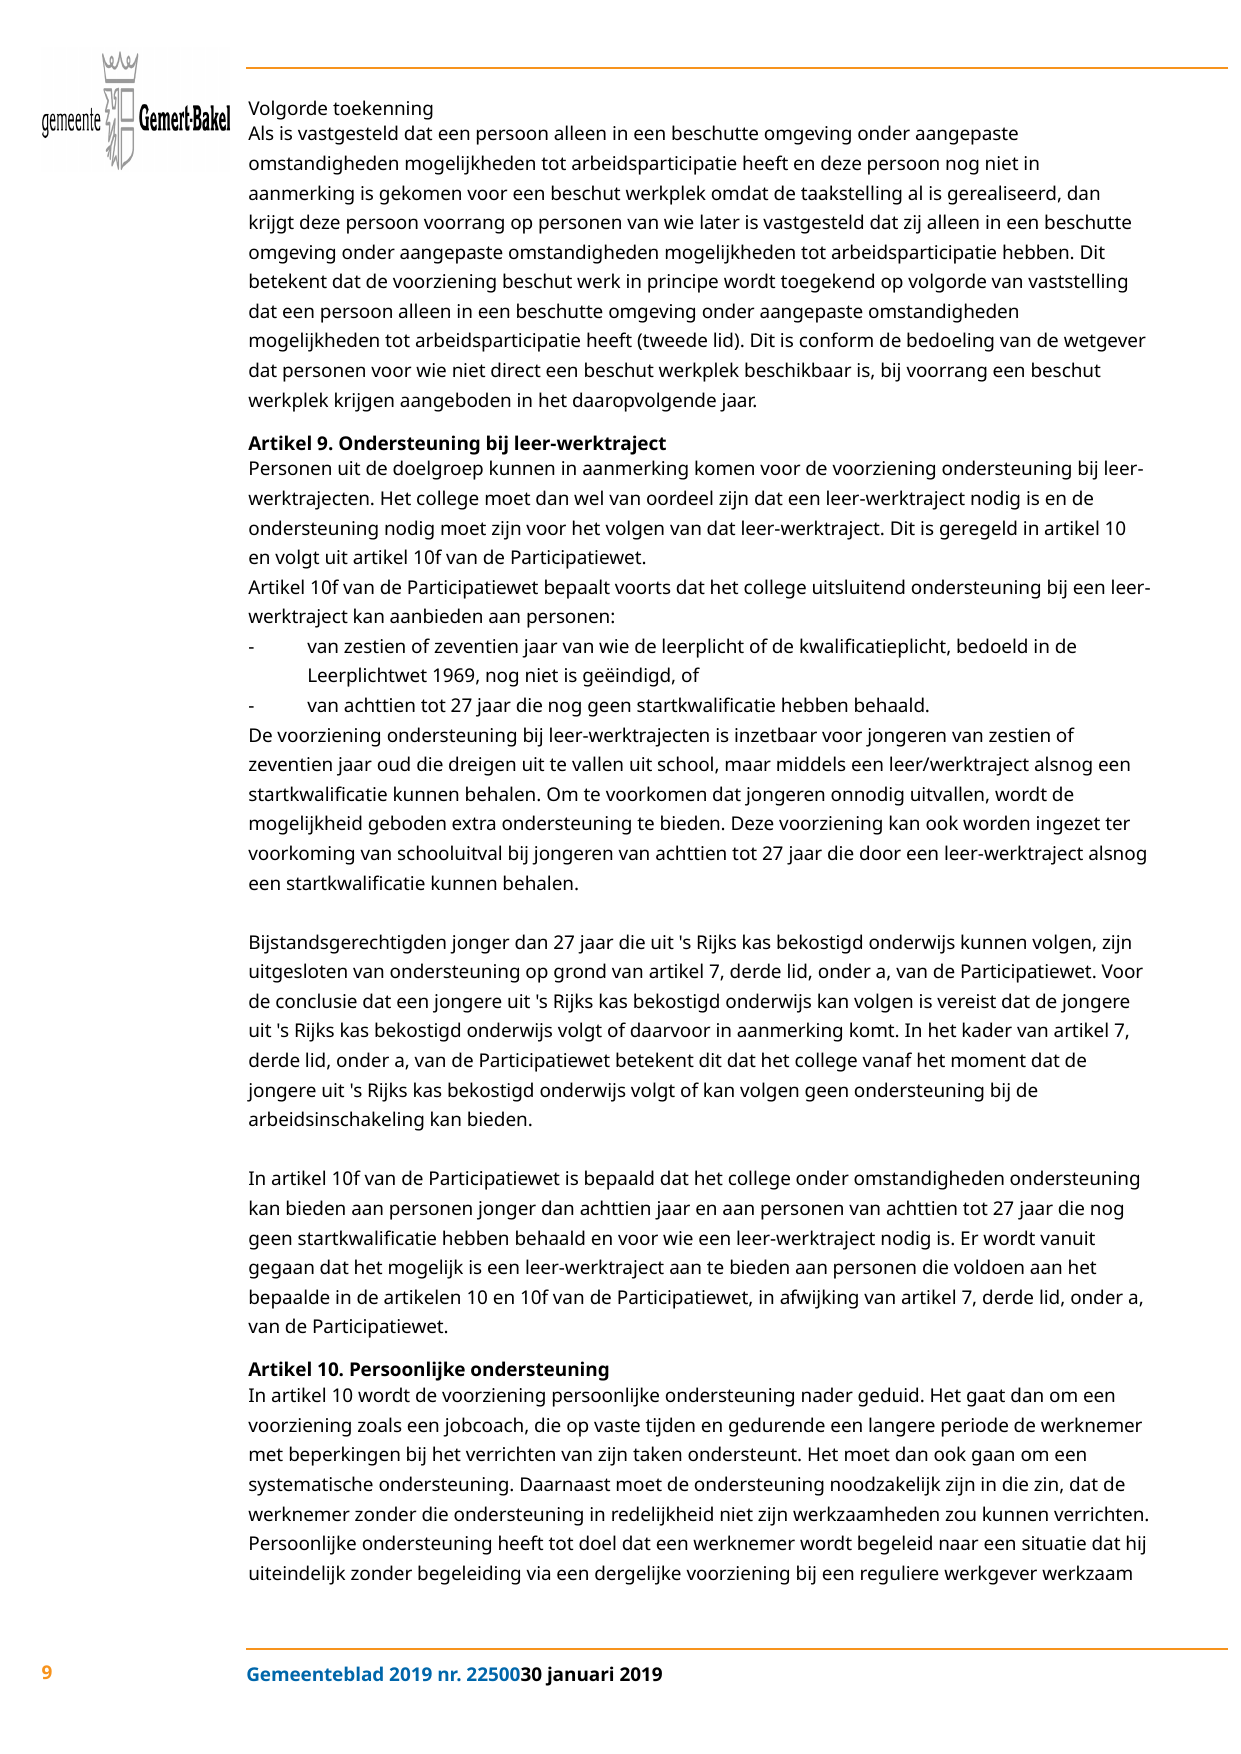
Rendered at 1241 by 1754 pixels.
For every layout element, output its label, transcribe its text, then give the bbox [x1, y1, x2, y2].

text Bijstandsgerechtigden jonger dan 27 jaar die uit 's Rijks kas bekostigd onderwijs kunnen volgen, zijn uitgesloten van ondersteuning op grond van artikel 7, derde lid, onder a, van de Participatiewet. Voor de conclusie dat een jongere uit 's Rijks kas bekostigd onderwijs kan volgen is vereist dat de jongere uit 's Rijks kas bekostigd onderwijs volgt of daarvoor in aanmerking komt. In het kader van artikel 7, derde lid, onder a, van de Participatiewet betekent dit dat het college vanaf het moment dat de jongere uit 's Rijks kas bekostigd onderwijs volgt of kan volgen geen ondersteuning bij de arbeidsinschakeling kan bieden. [248, 929, 1152, 1132]
text In artikel 10 wordt de voorziening persoonlijke ondersteuning nader geduid. Het gaat dan om een voorziening zoals een jobcoach, die op vaste tijden en gedurende een langere periode de werknemer met beperkingen bij het verrichten van zijn taken ondersteunt. Het moet dan ook gaan om een systematische ondersteuning. Daarnaast moet de ondersteuning noodzakelijk zijn in die zin, dat de werknemer zonder die ondersteuning in redelijkheid niet zijn werkzaamheden zou kunnen verrichten. Persoonlijke ondersteuning heeft tot doel dat een werknemer wordt begeleid naar een situatie dat hij uiteindelijk zonder begeleiding via een dergelijke voorziening bij een reguliere werkgever werkzaam [248, 1382, 1152, 1586]
text Artikel 10. Persoonlijke ondersteuning [248, 1357, 1152, 1382]
picture [41, 47, 231, 172]
list van zestien of zeventien jaar van wie de leerplicht of de kwalificatieplicht, bedoeld in de Leerplichtwet 1969, nog niet is geëindigd, of [248, 633, 1152, 688]
text Artikel 9. Ondersteuning bij leer-werktraject [248, 430, 1152, 456]
text In artikel 10f van de Participatiewet is bepaald dat het college onder omstandigheden ondersteuning kan bieden aan personen jonger dan achttien jaar en aan personen van achttien tot 27 jaar die nog geen startkwalificatie hebben behaald en voor wie een leer-werktraject nodig is. Er wordt vanuit gegaan dat het mogelijk is een leer-werktraject aan te bieden aan personen die voldoen aan het bepaalde in de artikelen 10 en 10f van de Participatiewet, in afwijking van artikel 7, derde lid, onder a, van de Participatiewet. [248, 1166, 1152, 1339]
text De voorziening ondersteuning bij leer-werktrajecten is inzetbaar voor jongeren van zestien of zeventien jaar oud die dreigen uit te vallen uit school, maar middels een leer/werktraject alsnog een startkwalificatie kunnen behalen. Om te voorkomen dat jongeren onnodig uitvallen, wordt de mogelijkheid geboden extra ondersteuning te bieden. Deze voorziening kan ook worden ingezet ter voorkoming van schooluitval bij jongeren van achttien tot 27 jaar die door een leer-werktraject alsnog een startkwalificatie kunnen behalen. [248, 722, 1152, 896]
text Personen uit de doelgroep kunnen in aanmerking komen voor de voorziening ondersteuning bij leer-werktrajecten. Het college moet dan wel van oordeel zijn dat een leer-werktraject nodig is en de ondersteuning nodig moet zijn voor het volgen van dat leer-werktraject. Dit is geregeld in artikel 10 en volgt uit artikel 10f van de Participatiewet. [248, 456, 1152, 570]
text Artikel 10f van de Participatiewet bepaalt voorts dat het college uitsluitend ondersteuning bij een leer-werktraject kan aanbieden aan personen: [248, 574, 1152, 629]
list van achttien tot 27 jaar die nog geen startkwalificatie hebben behaald. [248, 692, 1152, 718]
text Als is vastgesteld dat een persoon alleen in een beschutte omgeving onder aangepaste omstandigheden mogelijkheden tot arbeidsparticipatie heeft en deze persoon nog niet in aanmerking is gekomen voor een beschut werkplek omdat de taakstelling al is gerealiseerd, dan krijgt deze persoon voorrang op personen van wie later is vastgesteld dat zij alleen in een beschutte omgeving onder aangepaste omstandigheden mogelijkheden tot arbeidsparticipatie hebben. Dit betekent dat de voorziening beschut werk in principe wordt toegekend op volgorde van vaststelling dat een persoon alleen in een beschutte omgeving onder aangepaste omstandigheden mogelijkheden tot arbeidsparticipatie heeft (tweede lid). Dit is conform de bedoeling van de wetgever dat personen voor wie niet direct een beschut werkplek beschikbaar is, bij voorrang een beschut werkplek krijgen aangeboden in het daaropvolgende jaar. [248, 121, 1152, 412]
text Volgorde toekenning [248, 95, 1152, 121]
